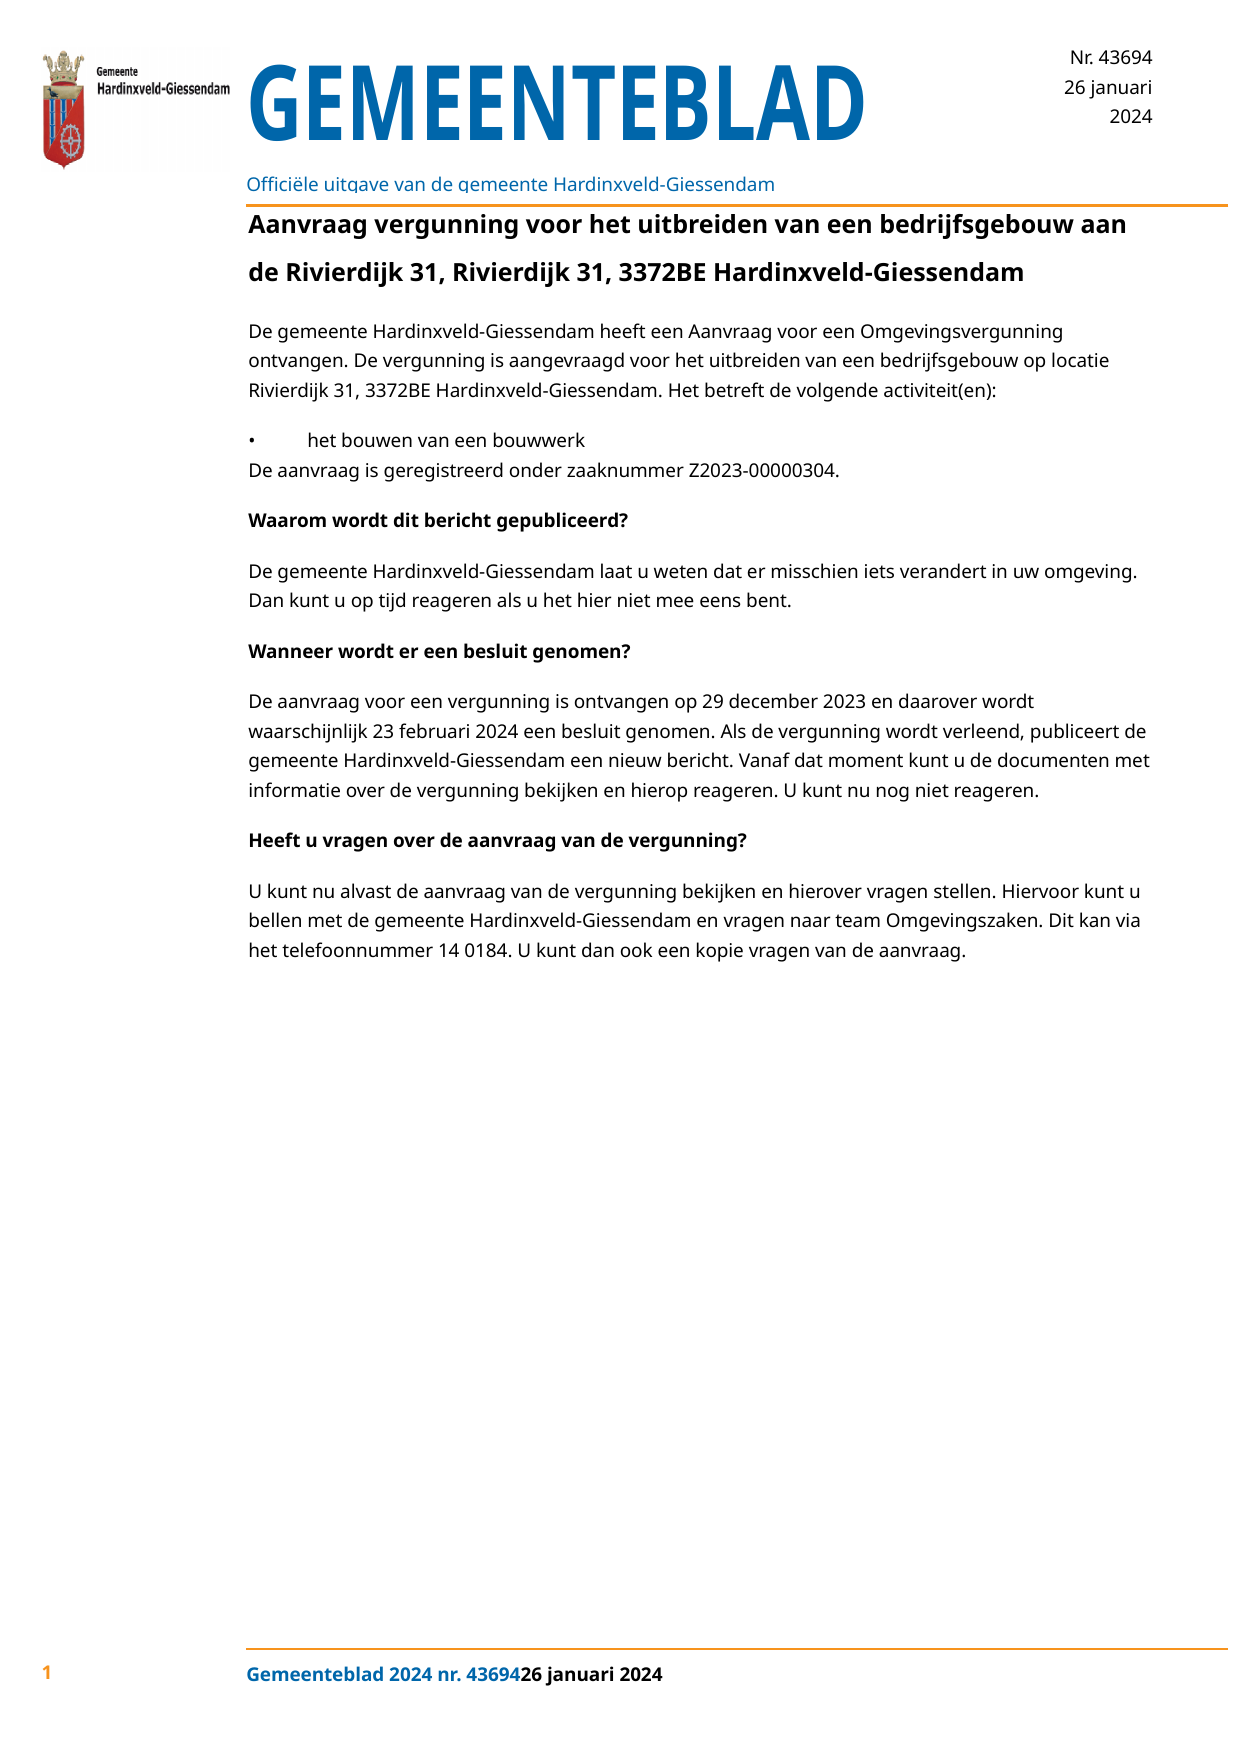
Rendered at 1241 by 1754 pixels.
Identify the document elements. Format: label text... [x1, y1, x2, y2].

text Waarom wordt dit bericht gepubliceerd? [248, 507, 1152, 533]
text De gemeente Hardinxveld-Giessendam heeft een Aanvraag voor een Omgevingsvergunning ontvangen. De vergunning is aangevraagd voor het uitbreiden van een bedrijfsgebouw op locatie Rivierdijk 31, 3372BE Hardinxveld-Giessendam. Het betreft de volgende activiteit(en): [248, 318, 1152, 403]
text Heeft u vragen over de aanvraag van de vergunning? [248, 827, 1152, 853]
text De aanvraag voor een vergunning is ontvangen op 29 december 2023 en daarover wordt waarschijnlijk 23 februari 2024 een besluit genomen. Als de vergunning wordt verleend, publiceert de gemeente Hardinxveld-Giessendam een nieuw bericht. Vanaf dat moment kunt u de documenten met informatie over de vergunning bekijken en hierop reageren. U kunt nu nog niet reageren. [248, 688, 1152, 803]
text De gemeente Hardinxveld-Giessendam laat u weten dat er misschien iets verandert in uw omgeving. Dan kunt u op tijd reageren als u het hier niet mee eens bent. [248, 558, 1152, 613]
text U kunt nu alvast de aanvraag van de vergunning bekijken en hierover vragen stellen. Hiervoor kunt u bellen met de gemeente Hardinxveld-Giessendam en vragen naar team Omgevingszaken. Dit kan via het telefoonnummer 14 0184. U kunt dan ook een kopie vragen van de aanvraag. [248, 878, 1152, 963]
picture [41, 47, 231, 172]
text Wanneer wordt er een besluit genomen? [248, 638, 1152, 664]
text De aanvraag is geregistreerd onder zaaknummer Z2023-00000304. [248, 457, 1152, 483]
text Aanvraag vergunning voor het uitbreiden van een bedrijfsgebouw aan de Rivierdijk 31, Rivierdijk 31, 3372BE Hardinxveld-Giessendam [248, 207, 1152, 288]
list het bouwen van een bouwwerk [248, 427, 1152, 453]
